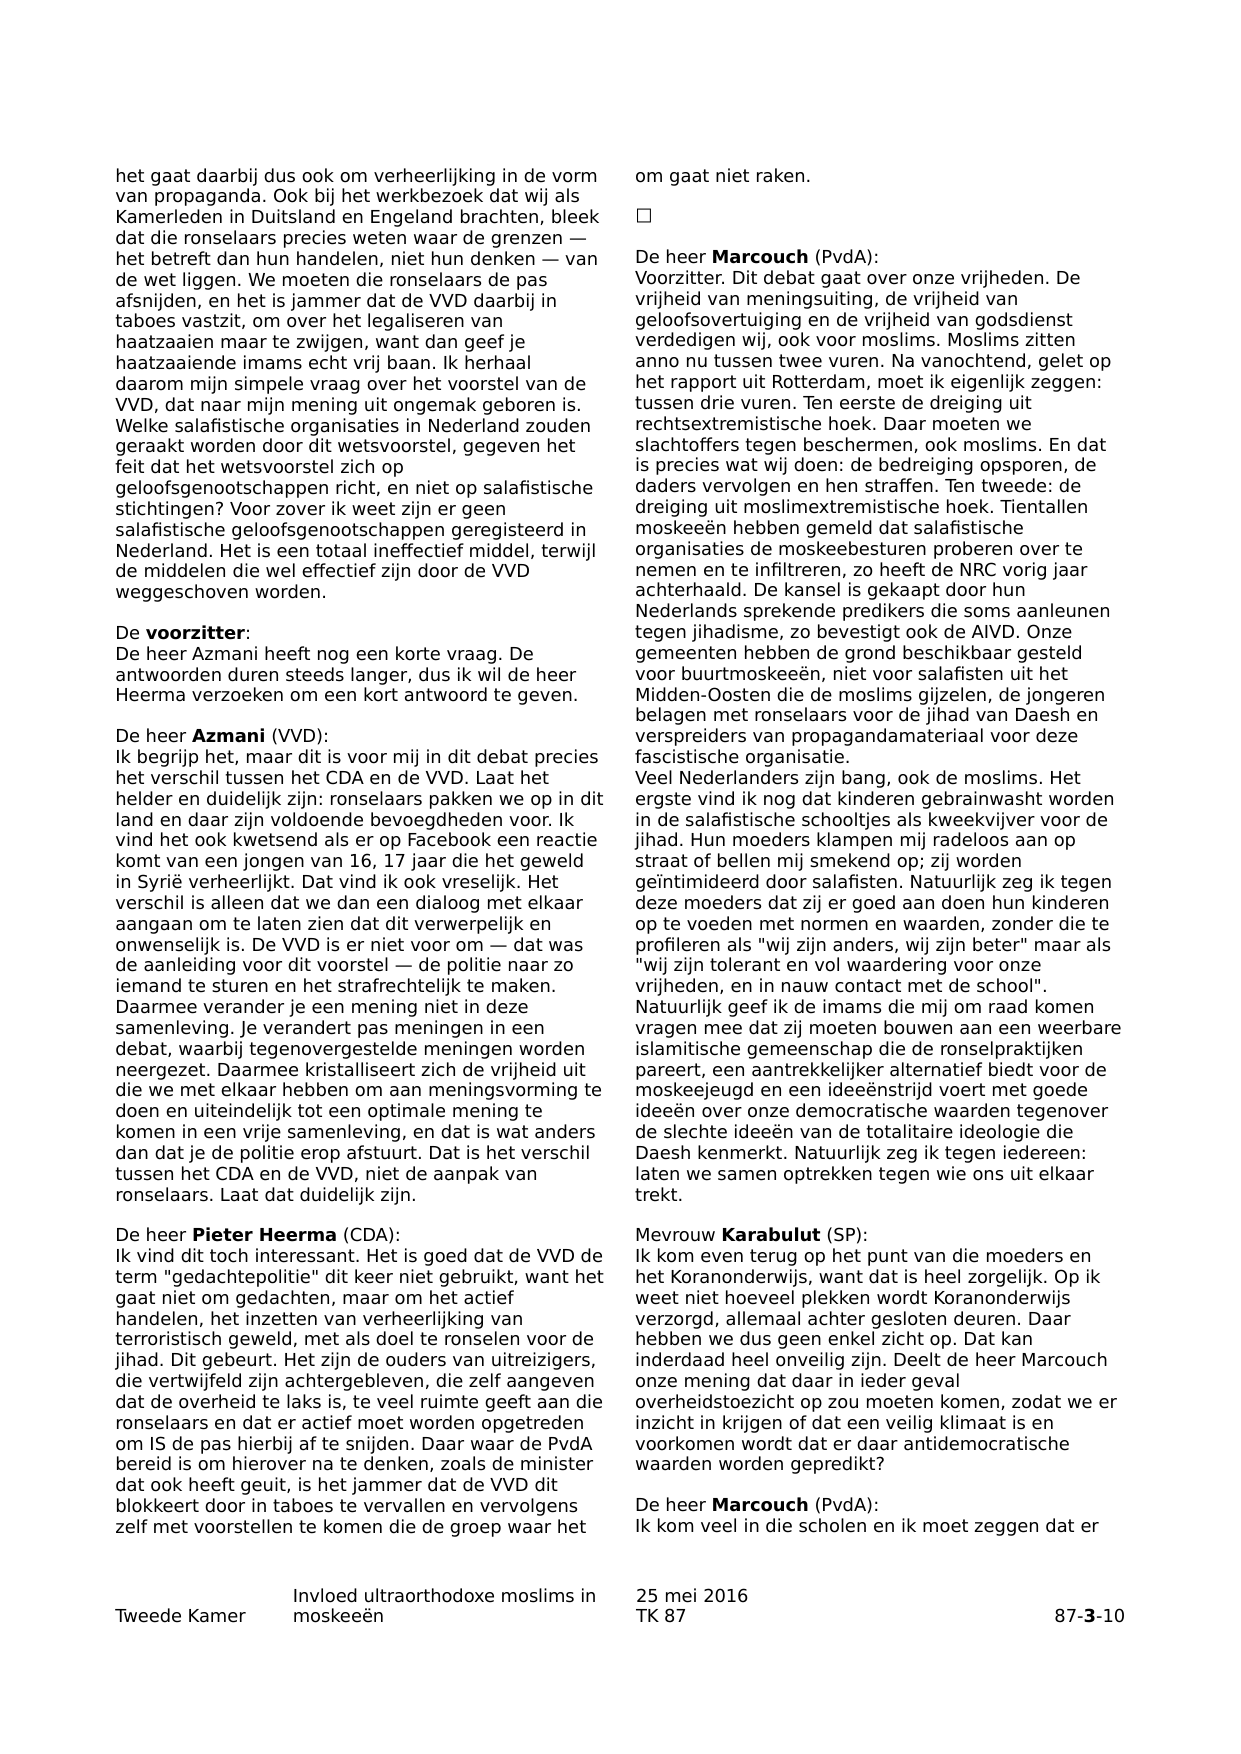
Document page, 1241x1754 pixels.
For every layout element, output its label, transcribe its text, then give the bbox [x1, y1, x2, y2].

text Ik vind dit toch interessant. Het is goed dat de VVD de term "gedachtepolitie" dit keer niet gebruikt, want het gaat niet om gedachten, maar om het actief handelen, het inzetten van verheerlijking van terroristisch geweld, met als doel te ronselen voor de jihad. Dit gebeurt. Het zijn de ouders van uitreizigers, die vertwijfeld zijn achtergebleven, die zelf aangeven dat de overheid te laks is, te veel ruimte geeft aan die ronselaars en dat er actief moet worden opgetreden om IS de pas hierbij af te snijden. Daar waar de PvdA bereid is om hierover na te denken, zoals de minister dat ook heeft geuit, is het jammer dat de VVD dit blokkeert door in taboes te vervallen en vervolgens zelf met voorstellen te komen die de groep waar het [115, 1246, 605, 1537]
text ⬜ [635, 206, 1125, 227]
text De heer Pieter Heerma (CDA): [115, 1225, 605, 1246]
text Ik kom even terug op het punt van die moeders en het Koranonderwijs, want dat is heel zorgelijk. Op ik weet niet hoeveel plekken wordt Koranonderwijs verzorgd, allemaal achter gesloten deuren. Daar hebben we dus geen enkel zicht op. Dat kan inderdaad heel onveilig zijn. Deelt de heer Marcouch onze mening dat daar in ieder geval overheidstoezicht op zou moeten komen, zodat we er inzicht in krijgen of dat een veilig klimaat is en voorkomen wordt dat er daar antidemocratische waarden worden gepredikt? [635, 1246, 1125, 1475]
text Veel Nederlanders zijn bang, ook de moslims. Het ergste vind ik nog dat kinderen gebrainwasht worden in de salafistische schooltjes als kweekvijver voor de jihad. Hun moeders klampen mij radeloos aan op straat of bellen mij smekend op; zij worden geïntimideerd door salafisten. Natuurlijk zeg ik tegen deze moeders dat zij er goed aan doen hun kinderen op te voeden met normen en waarden, zonder die te profileren als "wij zijn anders, wij zijn beter" maar als "wij zijn tolerant en vol waardering voor onze vrijheden, en in nauw contact met de school". Natuurlijk geef ik de imams die mij om raad komen vragen mee dat zij moeten bouwen aan een weerbare islamitische gemeenschap die de ronselpraktijken pareert, een aantrekkelijker alternatief biedt voor de moskeejeugd en een ideeënstrijd voert met goede ideeën over onze democratische waarden tegenover de slechte ideeën van de totalitaire ideologie die Daesh kenmerkt. Natuurlijk zeg ik tegen iedereen: laten we samen optrekken tegen wie ons uit elkaar trekt. [635, 768, 1125, 1205]
text Ik begrijp het, maar dit is voor mij in dit debat precies het verschil tussen het CDA en de VVD. Laat het helder en duidelijk zijn: ronselaars pakken we op in dit land en daar zijn voldoende bevoegdheden voor. Ik vind het ook kwetsend als er op Facebook een reactie komt van een jongen van 16, 17 jaar die het geweld in Syrië verheerlijkt. Dat vind ik ook vreselijk. Het verschil is alleen dat we dan een dialoog met elkaar aangaan om te laten zien dat dit verwerpelijk en onwenselijk is. De VVD is er niet voor om — dat was de aanleiding voor dit voorstel — de politie naar zo iemand te sturen en het strafrechtelijk te maken. Daarmee verander je een mening niet in deze samenleving. Je verandert pas meningen in een debat, waarbij tegenovergestelde meningen worden neergezet. Daarmee kristalliseert zich de vrijheid uit die we met elkaar hebben om aan meningsvorming te doen en uiteindelijk tot een optimale mening te komen in een vrije samenleving, en dat is wat anders dan dat je de politie erop afstuurt. Dat is het verschil tussen het CDA en de VVD, niet de aanpak van ronselaars. Laat dat duidelijk zijn. [115, 747, 605, 1205]
text om gaat niet raken. [635, 165, 1125, 186]
text De heer Azmani (VVD): [115, 726, 605, 747]
text Mevrouw Karabulut (SP): [635, 1225, 1125, 1246]
text De heer Marcouch (PvdA): [635, 1495, 1125, 1516]
text De heer Marcouch (PvdA): [635, 247, 1125, 268]
text De heer Azmani heeft nog een korte vraag. De antwoorden duren steeds langer, dus ik wil de heer Heerma verzoeken om een kort antwoord te geven. [115, 643, 605, 706]
text Ik kom veel in die scholen en ik moet zeggen dat er [635, 1516, 1125, 1537]
text Voorzitter. Dit debat gaat over onze vrijheden. De vrijheid van meningsuiting, de vrijheid van geloofsovertuiging en de vrijheid van godsdienst verdedigen wij, ook voor moslims. Moslims zitten anno nu tussen twee vuren. Na vanochtend, gelet op het rapport uit Rotterdam, moet ik eigenlijk zeggen: tussen drie vuren. Ten eerste de dreiging uit rechtsextremistische hoek. Daar moeten we slachtoffers tegen beschermen, ook moslims. En dat is precies wat wij doen: de bedreiging opsporen, de daders vervolgen en hen straffen. Ten tweede: de dreiging uit moslimextremistische hoek. Tientallen moskeeën hebben gemeld dat salafistische organisaties de moskeebesturen proberen over te nemen en te infiltreren, zo heeft de NRC vorig jaar achterhaald. De kansel is gekaapt door hun Nederlands sprekende predikers die soms aanleunen tegen jihadisme, zo bevestigt ook de AIVD. Onze gemeenten hebben de grond beschikbaar gesteld voor buurtmoskeeën, niet voor salafisten uit het Midden-Oosten die de moslims gijzelen, de jongeren belagen met ronselaars voor de jihad van Daesh en verspreiders van propagandamateriaal voor deze fascistische organisatie. [635, 268, 1125, 768]
text De voorzitter: [115, 623, 605, 643]
text het gaat daarbij dus ook om verheerlijking in de vorm van propaganda. Ook bij het werkbezoek dat wij als Kamerleden in Duitsland en Engeland brachten, bleek dat die ronselaars precies weten waar de grenzen — het betreft dan hun handelen, niet hun denken — van de wet liggen. We moeten die ronselaars de pas afsnijden, en het is jammer dat de VVD daarbij in taboes vastzit, om over het legaliseren van haatzaaien maar te zwijgen, want dan geef je haatzaaiende imams echt vrij baan. Ik herhaal daarom mijn simpele vraag over het voorstel van de VVD, dat naar mijn mening uit ongemak geboren is. Welke salafistische organisaties in Nederland zouden geraakt worden door dit wetsvoorstel, gegeven het feit dat het wetsvoorstel zich op geloofsgenootschappen richt, en niet op salafistische stichtingen? Voor zover ik weet zijn er geen salafistische geloofsgenootschappen geregisteerd in Nederland. Het is een totaal ineffectief middel, terwijl de middelen die wel effectief zijn door de VVD weggeschoven worden. [115, 165, 605, 603]
